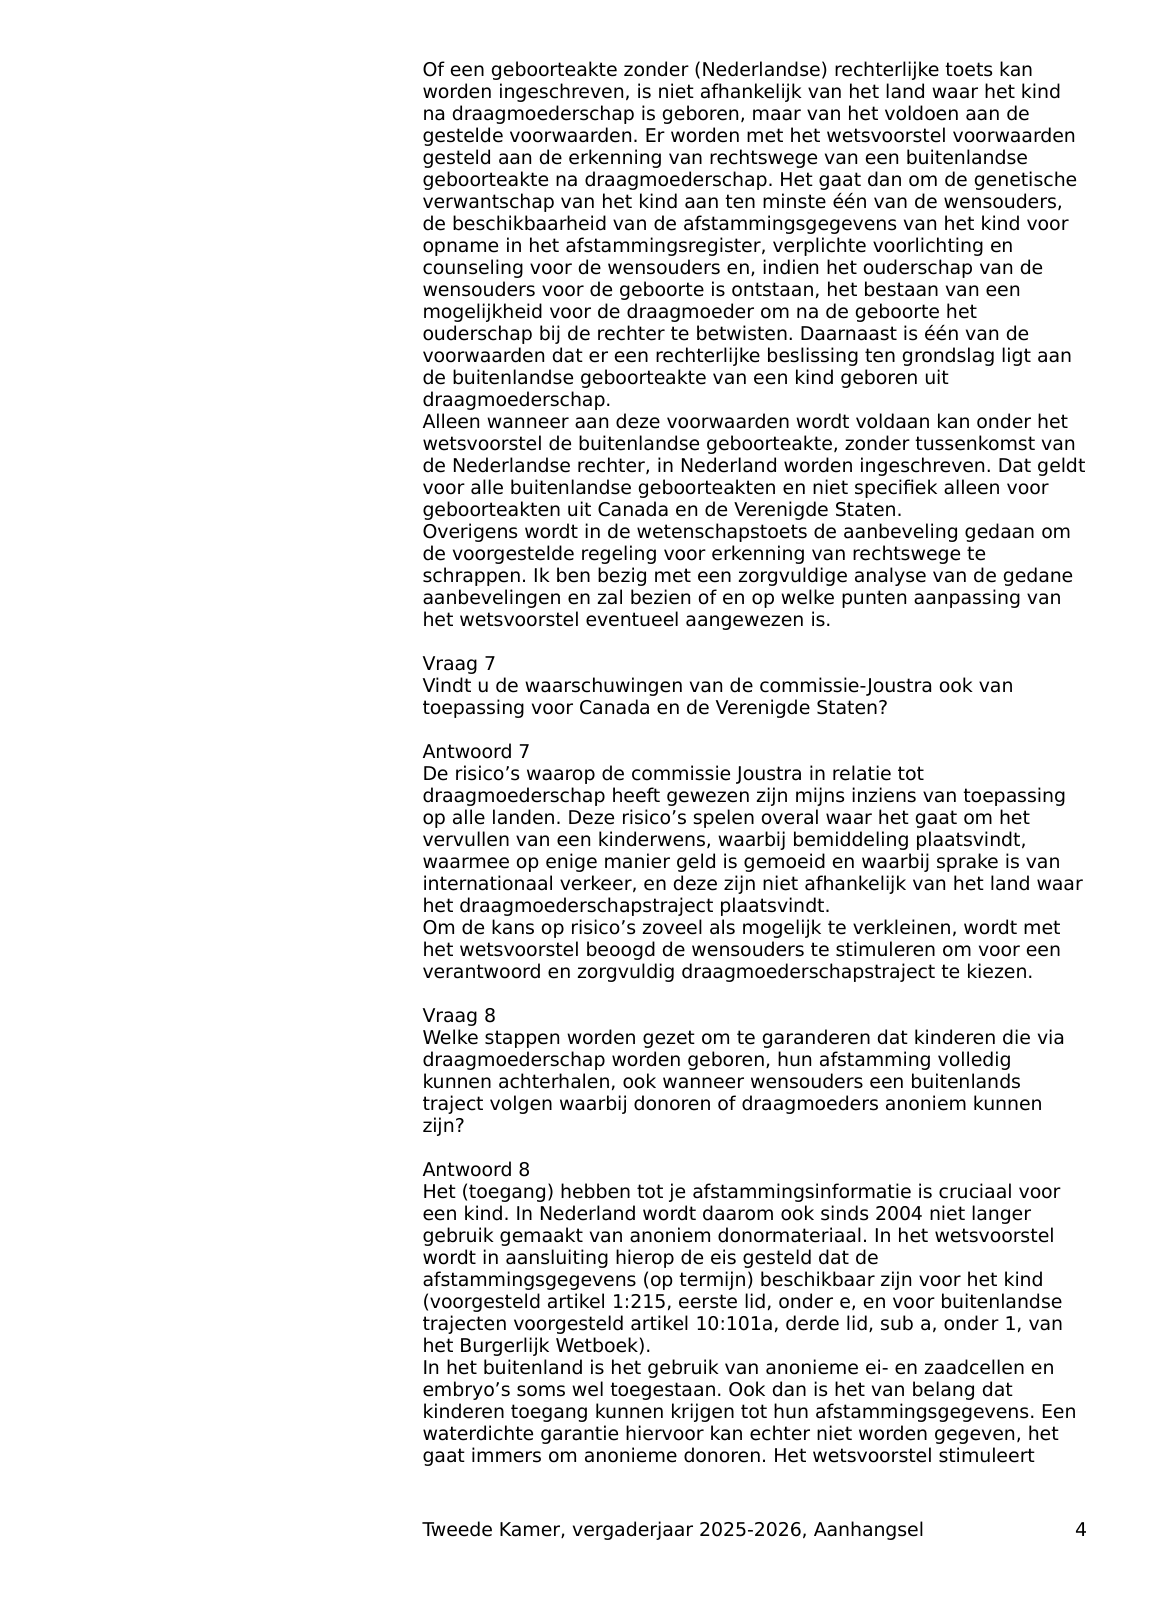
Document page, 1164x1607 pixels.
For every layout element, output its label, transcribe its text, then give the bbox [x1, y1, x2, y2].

text Antwoord 8 [422, 1159, 1087, 1181]
text De risico’s waarop de commissie Joustra in relatie tot draagmoederschap heeft gewezen zijn mijns inziens van toepassing op alle landen. Deze risico’s spelen overal waar het gaat om het vervullen van een kinderwens, waarbij bemiddeling plaatsvindt, waarmee op enige manier geld is gemoeid en waarbij sprake is van internationaal verkeer, en deze zijn niet afhankelijk van het land waar het draagmoederschapstraject plaatsvindt. [422, 763, 1087, 917]
text In het buitenland is het gebruik van anonieme ei- en zaadcellen en embryo’s soms wel toegestaan. Ook dan is het van belang dat kinderen toegang kunnen krijgen tot hun afstammingsgegevens. Een waterdichte garantie hiervoor kan echter niet worden gegeven, het gaat immers om anonieme donoren. Het wetsvoorstel stimuleert [422, 1357, 1087, 1467]
text Het (toegang) hebben tot je afstammingsinformatie is cruciaal voor een kind. In Nederland wordt daarom ook sinds 2004 niet langer gebruik gemaakt van anoniem donormateriaal. In het wetsvoorstel wordt in aansluiting hierop de eis gesteld dat de afstammingsgegevens (op termijn) beschikbaar zijn voor het kind (voorgesteld artikel 1:215, eerste lid, onder e, en voor buitenlandse trajecten voorgesteld artikel 10:101a, derde lid, sub a, onder 1, van het Burgerlijk Wetboek). [422, 1181, 1087, 1357]
text Antwoord 7 [422, 741, 1087, 763]
text Vraag 8 [422, 1005, 1087, 1027]
text Overigens wordt in de wetenschapstoets de aanbeveling gedaan om de voorgestelde regeling voor erkenning van rechtswege te schrappen. Ik ben bezig met een zorgvuldige analyse van de gedane aanbevelingen en zal bezien of en op welke punten aanpassing van het wetsvoorstel eventueel aangewezen is. [422, 521, 1087, 631]
text Alleen wanneer aan deze voorwaarden wordt voldaan kan onder het wetsvoorstel de buitenlandse geboorteakte, zonder tussenkomst van de Nederlandse rechter, in Nederland worden ingeschreven. Dat geldt voor alle buitenlandse geboorteakten en niet specifiek alleen voor geboorteakten uit Canada en de Verenigde Staten. [422, 411, 1087, 521]
text Of een geboorteakte zonder (Nederlandse) rechterlijke toets kan worden ingeschreven, is niet afhankelijk van het land waar het kind na draagmoederschap is geboren, maar van het voldoen aan de gestelde voorwaarden. Er worden met het wetsvoorstel voorwaarden gesteld aan de erkenning van rechtswege van een buitenlandse geboorteakte na draagmoederschap. Het gaat dan om de genetische verwantschap van het kind aan ten minste één van de wensouders, de beschikbaarheid van de afstammingsgegevens van het kind voor opname in het afstammingsregister, verplichte voorlichting en counseling voor de wensouders en, indien het ouderschap van de wensouders voor de geboorte is ontstaan, het bestaan van een mogelijkheid voor de draagmoeder om na de geboorte het ouderschap bij de rechter te betwisten. Daarnaast is één van de voorwaarden dat er een rechterlijke beslissing ten grondslag ligt aan de buitenlandse geboorteakte van een kind geboren uit draagmoederschap. [422, 59, 1087, 411]
text Vindt u de waarschuwingen van de commissie-Joustra ook van toepassing voor Canada en de Verenigde Staten? [422, 675, 1087, 719]
text Welke stappen worden gezet om te garanderen dat kinderen die via draagmoederschap worden geboren, hun afstamming volledig kunnen achterhalen, ook wanneer wensouders een buitenlands traject volgen waarbij donoren of draagmoeders anoniem kunnen zijn? [422, 1027, 1087, 1137]
text Vraag 7 [422, 653, 1087, 675]
text Om de kans op risico’s zoveel als mogelijk te verkleinen, wordt met het wetsvoorstel beoogd de wensouders te stimuleren om voor een verantwoord en zorgvuldig draagmoederschapstraject te kiezen. [422, 917, 1087, 983]
